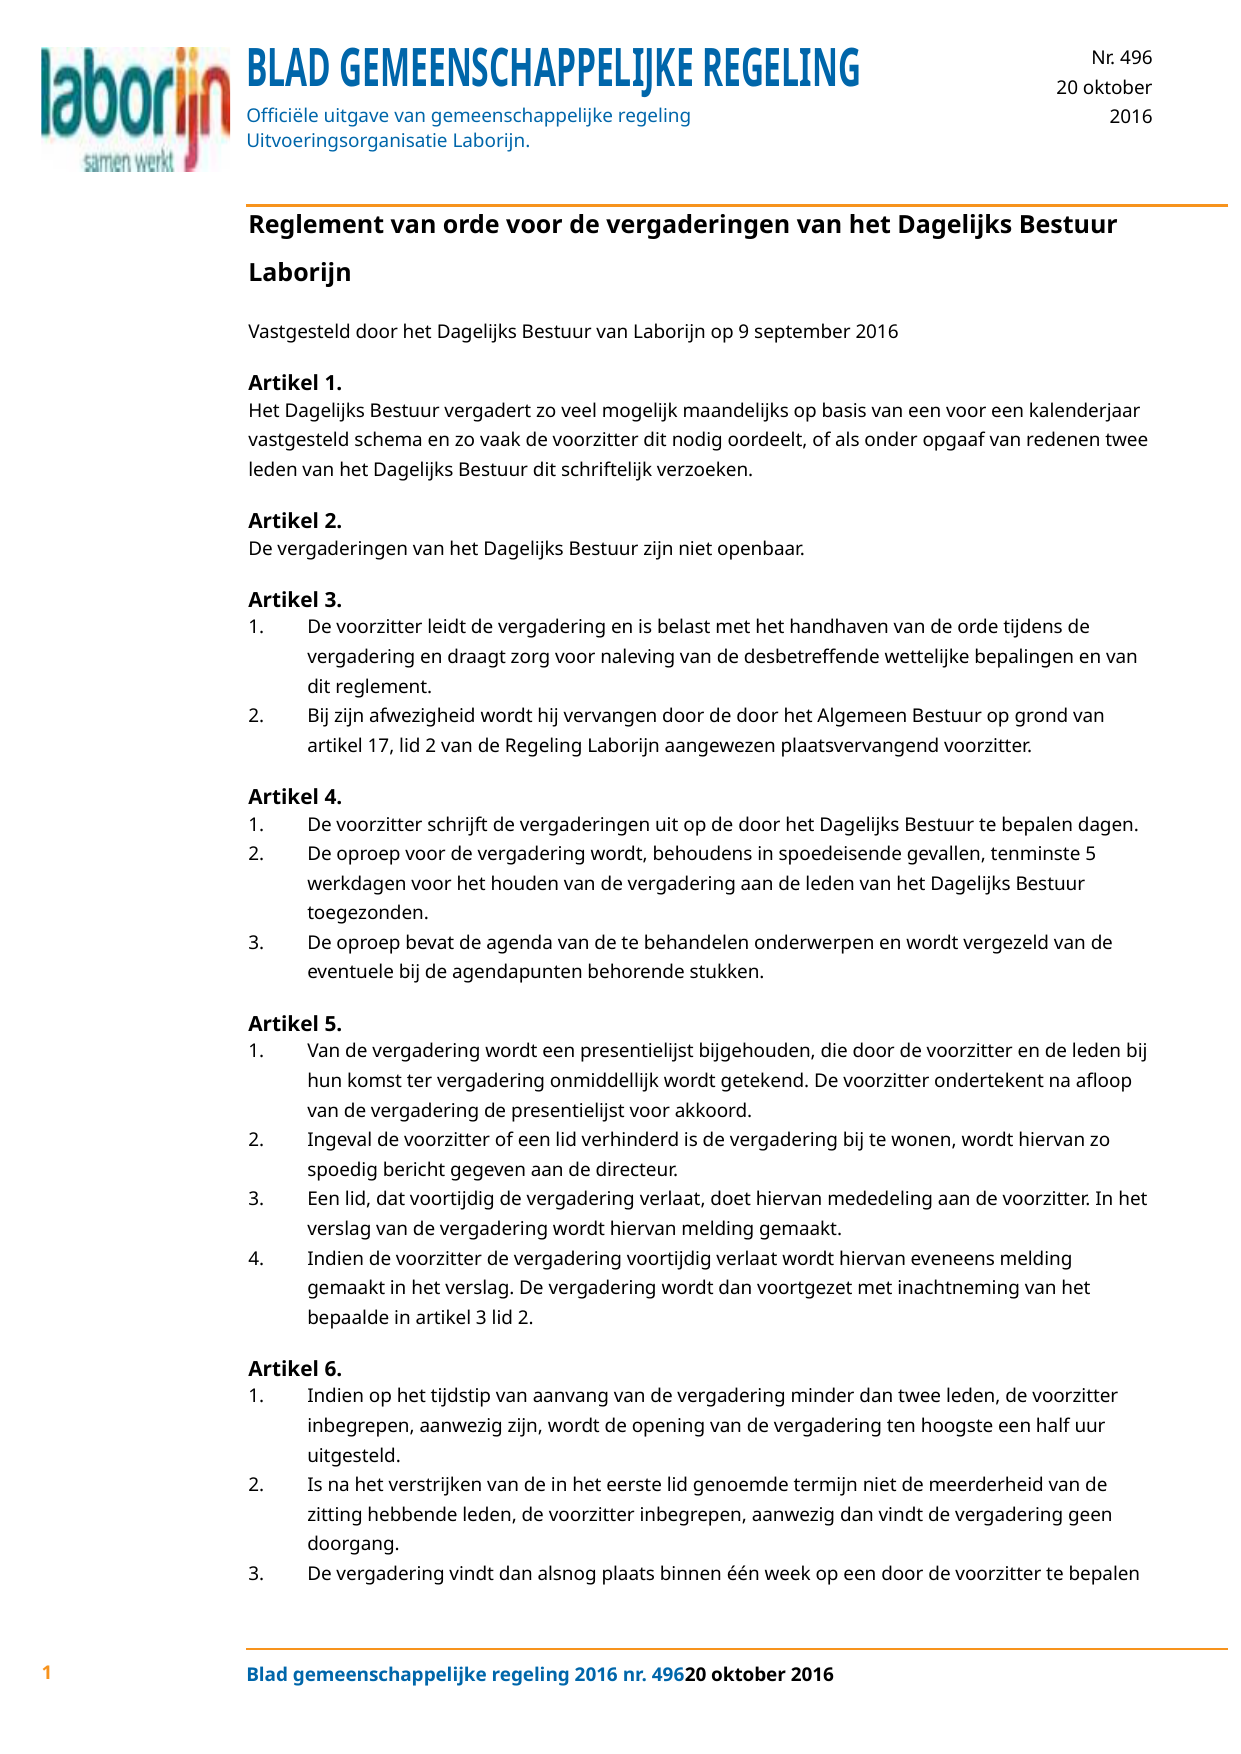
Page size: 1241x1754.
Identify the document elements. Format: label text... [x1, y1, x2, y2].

text De vergaderingen van het Dagelijks Bestuur zijn niet openbaar. [248, 535, 1152, 561]
text Vastgesteld door het Dagelijks Bestuur van Laborijn op 9 september 2016 [248, 318, 1152, 344]
list Ingeval de voorzitter of een lid verhinderd is de vergadering bij te wonen, wordt hiervan zo spoedig bericht gegeven aan de directeur. [248, 1126, 1152, 1182]
list Een lid, dat voortijdig de vergadering verlaat, doet hiervan mededeling aan de voorzitter. In het verslag van de vergadering wordt hiervan melding gemaakt. [248, 1186, 1152, 1241]
text Artikel 2. [248, 506, 1152, 535]
list De vergadering vindt dan alsnog plaats binnen één week op een door de voorzitter te bepalen [248, 1560, 1152, 1586]
list De oproep voor de vergadering wordt, behoudens in spoedeisende gevallen, tenminste 5 werkdagen voor het houden van de vergadering aan de leden van het Dagelijks Bestuur toegezonden. [248, 840, 1152, 925]
text Artikel 5. [248, 1009, 1152, 1038]
text Het Dagelijks Bestuur vergadert zo veel mogelijk maandelijks op basis van een voor een kalenderjaar vastgesteld schema en zo vaak de voorzitter dit nodig oordeelt, of als onder opgaaf van redenen twee leden van het Dagelijks Bestuur dit schriftelijk verzoeken. [248, 397, 1152, 482]
picture [41, 47, 231, 172]
text Artikel 1. [248, 368, 1152, 397]
list Bij zijn afwezigheid wordt hij vervangen door de door het Algemeen Bestuur op grond van artikel 17, lid 2 van de Regeling Laborijn aangewezen plaatsvervangend voorzitter. [248, 702, 1152, 758]
text Artikel 6. [248, 1354, 1152, 1383]
text Artikel 4. [248, 782, 1152, 811]
list Indien op het tijdstip van aanvang van de vergadering minder dan twee leden, de voorzitter inbegrepen, aanwezig zijn, wordt de opening van de vergadering ten hoogste een half uur uitgesteld. [248, 1383, 1152, 1468]
text Artikel 3. [248, 585, 1152, 614]
text Reglement van orde voor de vergaderingen van het Dagelijks Bestuur Laborijn [248, 207, 1152, 288]
list De oproep bevat de agenda van de te behandelen onderwerpen en wordt vergezeld van de eventuele bij de agendapunten behorende stukken. [248, 929, 1152, 984]
list Is na het verstrijken van de in het eerste lid genoemde termijn niet de meerderheid van de zitting hebbende leden, de voorzitter inbegrepen, aanwezig dan vindt de vergadering geen doorgang. [248, 1471, 1152, 1556]
list Indien de voorzitter de vergadering voortijdig verlaat wordt hiervan eveneens melding gemaakt in het verslag. De vergadering wordt dan voortgezet met inachtneming van het bepaalde in artikel 3 lid 2. [248, 1245, 1152, 1329]
list De voorzitter schrijft de vergaderingen uit op de door het Dagelijks Bestuur te bepalen dagen. [248, 811, 1152, 837]
list De voorzitter leidt de vergadering en is belast met het handhaven van de orde tijdens de vergadering en draagt zorg voor naleving van de desbetreffende wettelijke bepalingen en van dit reglement. [248, 614, 1152, 698]
list Van de vergadering wordt een presentielijst bijgehouden, die door de voorzitter en de leden bij hun komst ter vergadering onmiddellijk wordt getekend. De voorzitter ondertekent na afloop van de vergadering de presentielijst voor akkoord. [248, 1038, 1152, 1122]
